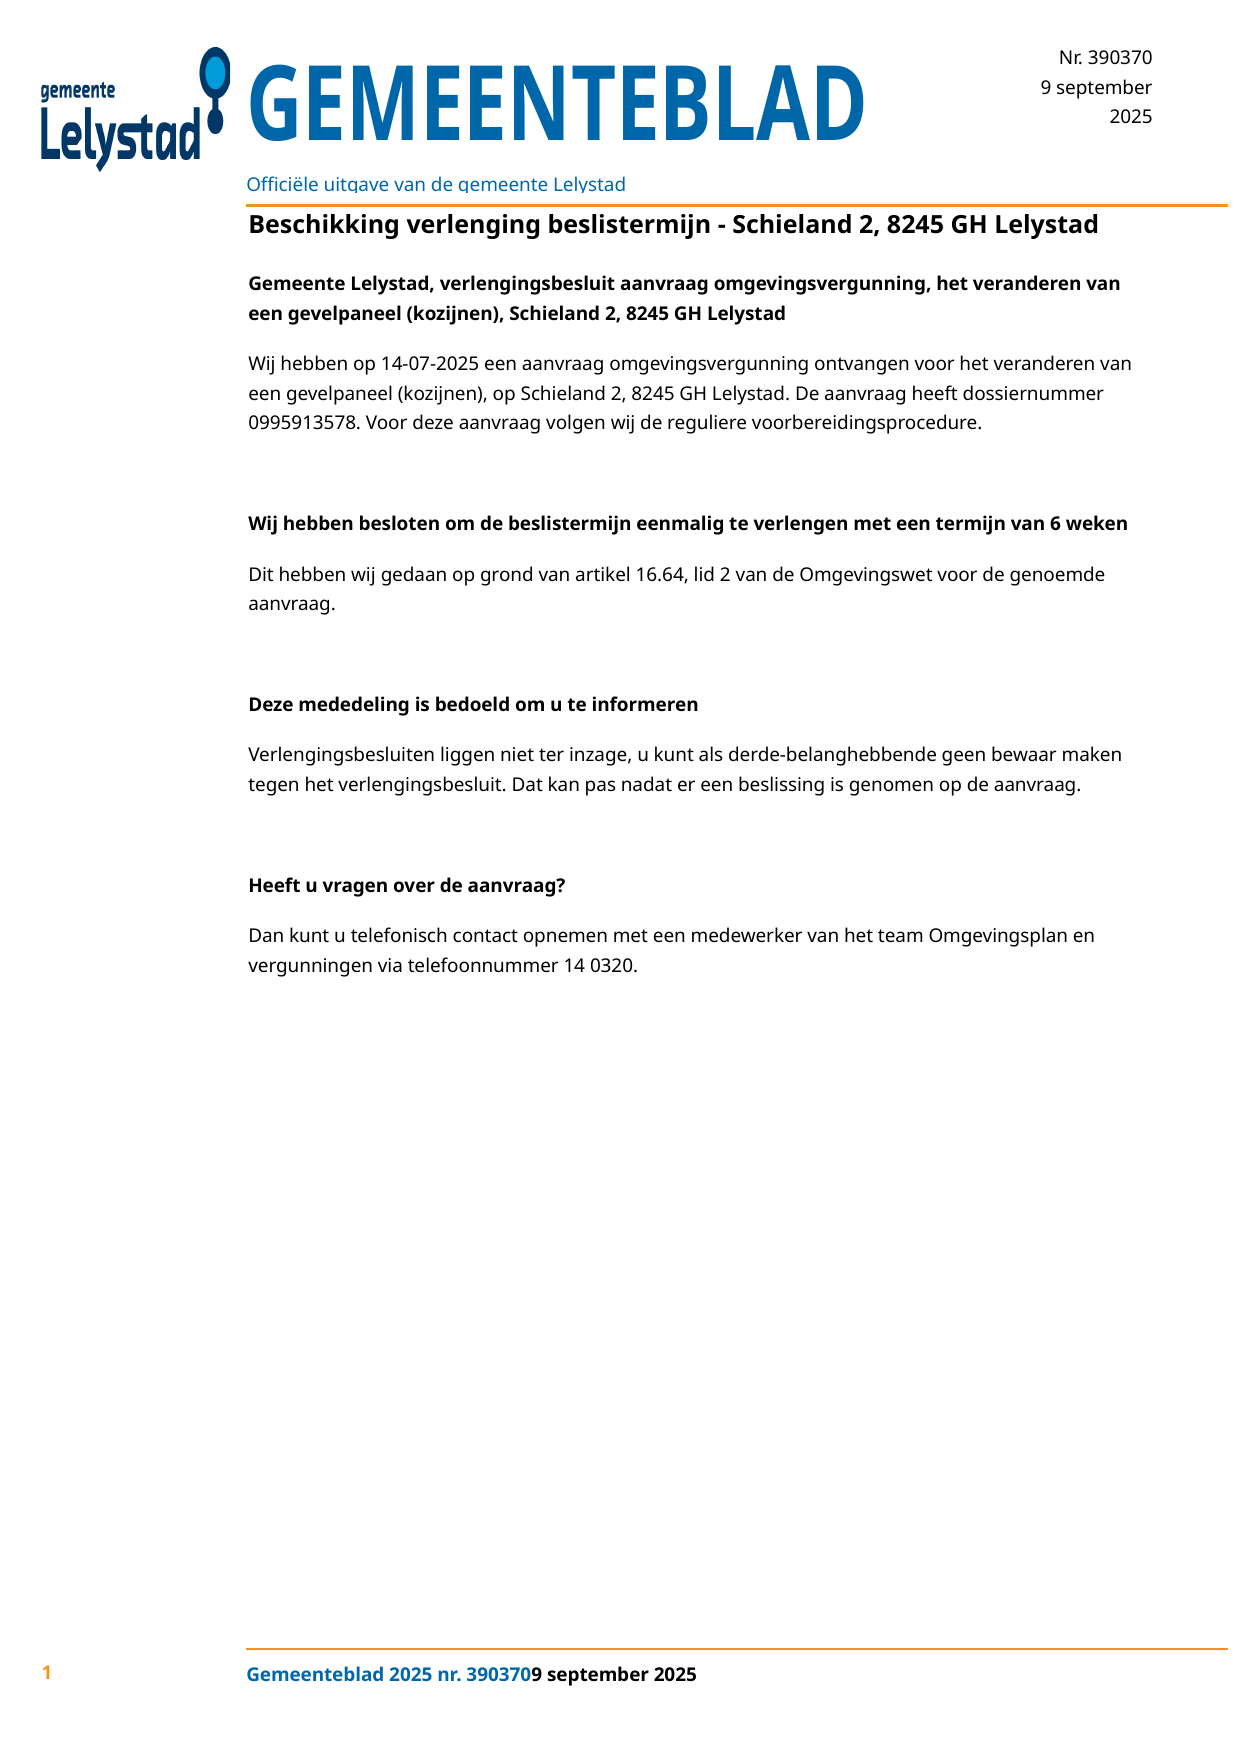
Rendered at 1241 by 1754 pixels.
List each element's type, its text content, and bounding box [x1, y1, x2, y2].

text Wij hebben op 14-07-2025 een aanvraag omgevingsvergunning ontvangen voor het veranderen van een gevelpaneel (kozijnen), op Schieland 2, 8245 GH Lelystad. De aanvraag heeft dossiernummer 0995913578. Voor deze aanvraag volgen wij de reguliere voorbereidingsprocedure. [248, 350, 1152, 435]
text Deze mededeling is bedoeld om u te informeren [248, 691, 1152, 717]
text Heeft u vragen over de aanvraag? [248, 872, 1152, 898]
text Dit hebben wij gedaan op grond van artikel 16.64, lid 2 van de Omgevingswet voor de genoemde aanvraag. [248, 561, 1152, 616]
text Gemeente Lelystad, verlengingsbesluit aanvraag omgevingsvergunning, het veranderen van een gevelpaneel (kozijnen), Schieland 2, 8245 GH Lelystad [248, 270, 1152, 326]
text Verlengingsbesluiten liggen niet ter inzage, u kunt als derde-belanghebbende geen bewaar maken tegen het verlengingsbesluit. Dat kan pas nadat er een beslissing is genomen op de aanvraag. [248, 742, 1152, 797]
text Beschikking verlenging beslistermijn - Schieland 2, 8245 GH Lelystad [248, 207, 1152, 241]
text Wij hebben besloten om de beslistermijn eenmalig te verlengen met een termijn van 6 weken [248, 510, 1152, 536]
text Dan kunt u telefonisch contact opnemen met een medewerker van het team Omgevingsplan en vergunningen via telefoonnummer 14 0320. [248, 922, 1152, 978]
picture [41, 47, 231, 172]
